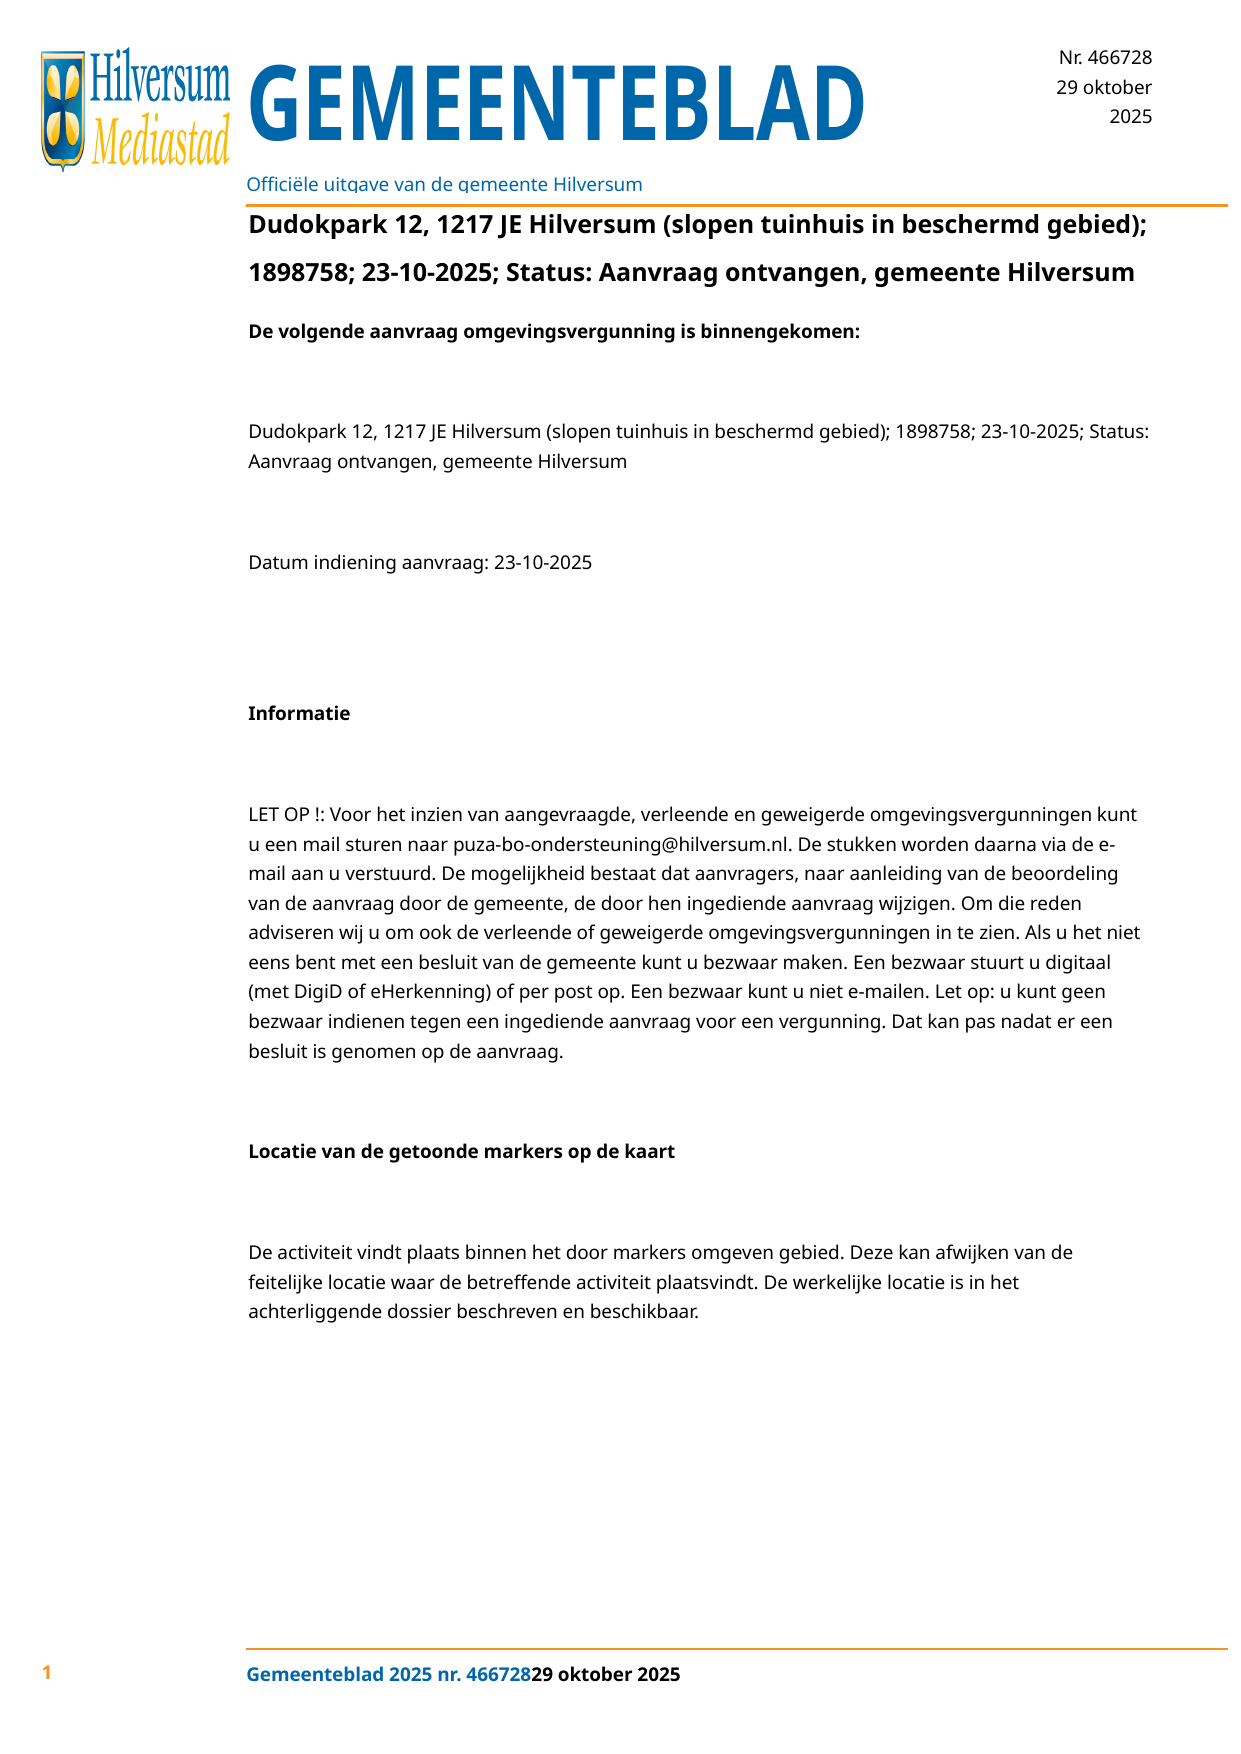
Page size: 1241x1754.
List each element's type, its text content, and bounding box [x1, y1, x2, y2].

text Datum indiening aanvraag: 23-10-2025 [248, 549, 1152, 575]
text De volgende aanvraag omgevingsvergunning is binnengekomen: [248, 318, 1152, 344]
text Informatie [248, 700, 1152, 726]
text LET OP !: Voor het inzien van aangevraagde, verleende en geweigerde omgevingsvergunningen kunt u een mail sturen naar puza-bo-ondersteuning@hilversum.nl. De stukken worden daarna via de e-mail aan u verstuurd. De mogelijkheid bestaat dat aanvragers, naar aanleiding van de beoordeling van de aanvraag door de gemeente, de door hen ingediende aanvraag wijzigen. Om die reden adviseren wij u om ook de verleende of geweigerde omgevingsvergunningen in te zien. Als u het niet eens bent met een besluit van de gemeente kunt u bezwaar maken. Een bezwaar stuurt u digitaal (met DigiD of eHerkenning) of per post op. Een bezwaar kunt u niet e-mailen. Let op: u kunt geen bezwaar indienen tegen een ingediende aanvraag voor een vergunning. Dat kan pas nadat er een besluit is genomen op de aanvraag. [248, 801, 1152, 1064]
text Dudokpark 12, 1217 JE Hilversum (slopen tuinhuis in beschermd gebied); 1898758; 23-10-2025; Status: Aanvraag ontvangen, gemeente Hilversum [248, 419, 1152, 474]
picture [41, 47, 231, 172]
text Locatie van de getoonde markers op de kaart [248, 1139, 1152, 1164]
text Dudokpark 12, 1217 JE Hilversum (slopen tuinhuis in beschermd gebied); 1898758; 23-10-2025; Status: Aanvraag ontvangen, gemeente Hilversum [248, 207, 1152, 288]
text De activiteit vindt plaats binnen het door markers omgeven gebied. Deze kan afwijken van de feitelijke locatie waar de betreffende activiteit plaatsvindt. De werkelijke locatie is in het achterliggende dossier beschreven en beschikbaar. [248, 1239, 1152, 1324]
